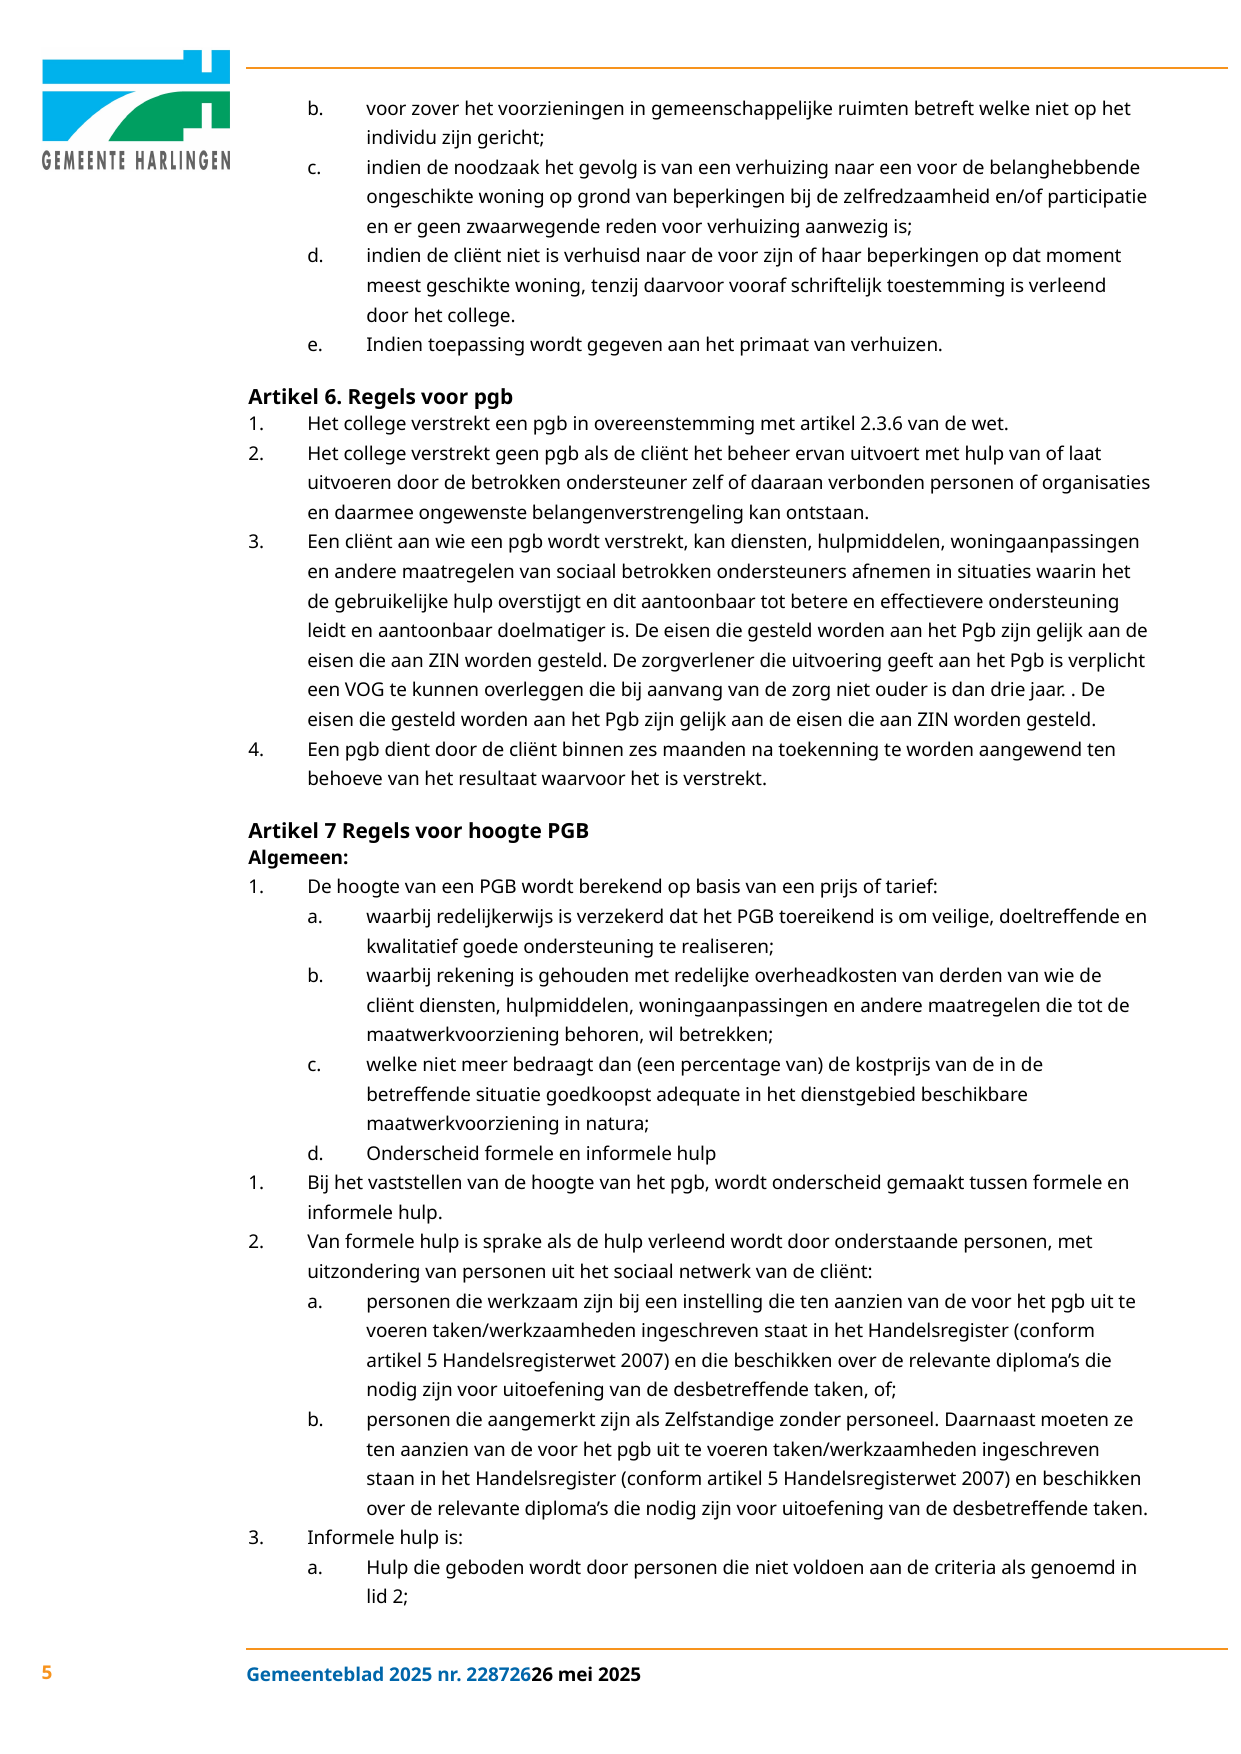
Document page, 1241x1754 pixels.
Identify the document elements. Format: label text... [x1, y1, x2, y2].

list welke niet meer bedraagt dan (een percentage van) de kostprijs van de in de betreffende situatie goedkoopst adequate in het dienstgebied beschikbare maatwerkvoorziening in natura; [307, 1051, 1152, 1136]
list voor zover het voorzieningen in gemeenschappelijke ruimten betreft welke niet op het individu zijn gericht; [307, 95, 1152, 150]
list waarbij rekening is gehouden met redelijke overheadkosten van derden van wie de cliënt diensten, hulpmiddelen, woningaanpassingen en andere maatregelen die tot de maatwerkvoorziening behoren, wil betrekken; [307, 962, 1152, 1047]
list personen die werkzaam zijn bij een instelling die ten aanzien van de voor het pgb uit te voeren taken/werkzaamheden ingeschreven staat in het Handelsregister (conform artikel 5 Handelsregisterwet 2007) en die beschikken over de relevante diploma’s die nodig zijn voor uitoefening van de desbetreffende taken, of; [307, 1288, 1152, 1402]
list indien de cliënt niet is verhuisd naar de voor zijn of haar beperkingen op dat moment meest geschikte woning, tenzij daarvoor vooraf schriftelijk toestemming is verleend door het college. [307, 243, 1152, 328]
list Een cliënt aan wie een pgb wordt verstrekt, kan diensten, hulpmiddelen, woningaanpassingen en andere maatregelen van sociaal betrokken ondersteuners afnemen in situaties waarin het de gebruikelijke hulp overstijgt en dit aantoonbaar tot betere en effectievere ondersteuning leidt en aantoonbaar doelmatiger is. De eisen die gesteld worden aan het Pgb zijn gelijk aan de eisen die aan ZIN worden gesteld. De zorgverlener die uitvoering geeft aan het Pgb is verplicht een VOG te kunnen overleggen die bij aanvang van de zorg niet ouder is dan drie jaar. . De eisen die gesteld worden aan het Pgb zijn gelijk aan de eisen die aan ZIN worden gesteld. [248, 529, 1152, 732]
list Bij het vaststellen van de hoogte van het pgb, wordt onderscheid gemaakt tussen formele en informele hulp. [248, 1169, 1152, 1225]
list Het college verstrekt geen pgb als de cliënt het beheer ervan uitvoert met hulp van of laat uitvoeren door de betrokken ondersteuner zelf of daaraan verbonden personen of organisaties en daarmee ongewenste belangenverstrengeling kan ontstaan. [248, 440, 1152, 525]
list indien de noodzaak het gevolg is van een verhuizing naar een voor de belanghebbende ongeschikte woning op grond van beperkingen bij de zelfredzaamheid en/of participatie en er geen zwaarwegende reden voor verhuizing aanwezig is; [307, 154, 1152, 239]
picture [41, 47, 231, 172]
list personen die aangemerkt zijn als Zelfstandige zonder personeel. Daarnaast moeten ze ten aanzien van de voor het pgb uit te voeren taken/werkzaamheden ingeschreven staan in het Handelsregister (conform artikel 5 Handelsregisterwet 2007) en beschikken over de relevante diploma’s die nodig zijn voor uitoefening van de desbetreffende taken. [307, 1406, 1152, 1521]
list Informele hulp is: [248, 1524, 1152, 1550]
text Algemeen: [248, 844, 1152, 870]
list Indien toepassing wordt gegeven aan het primaat van verhuizen. [307, 331, 1152, 357]
list De hoogte van een PGB wordt berekend op basis van een prijs of tarief: [248, 874, 1152, 899]
list Een pgb dient door de cliënt binnen zes maanden na toekenning te worden aangewend ten behoeve van het resultaat waarvoor het is verstrekt. [248, 736, 1152, 791]
list waarbij redelijkerwijs is verzekerd dat het PGB toereikend is om veilige, doeltreffende en kwalitatief goede ondersteuning te realiseren; [307, 903, 1152, 959]
list Onderscheid formele en informele hulp [307, 1140, 1152, 1166]
list Van formele hulp is sprake als de hulp verleend wordt door onderstaande personen, met uitzondering van personen uit het sociaal netwerk van de cliënt: [248, 1229, 1152, 1284]
text Artikel 7 Regels voor hoogte PGB [248, 816, 1152, 844]
text Artikel 6. Regels voor pgb [248, 382, 1152, 410]
list Hulp die geboden wordt door personen die niet voldoen aan de criteria als genoemd in lid 2; [307, 1554, 1152, 1609]
list Het college verstrekt een pgb in overeenstemming met artikel 2.3.6 van de wet. [248, 410, 1152, 436]
